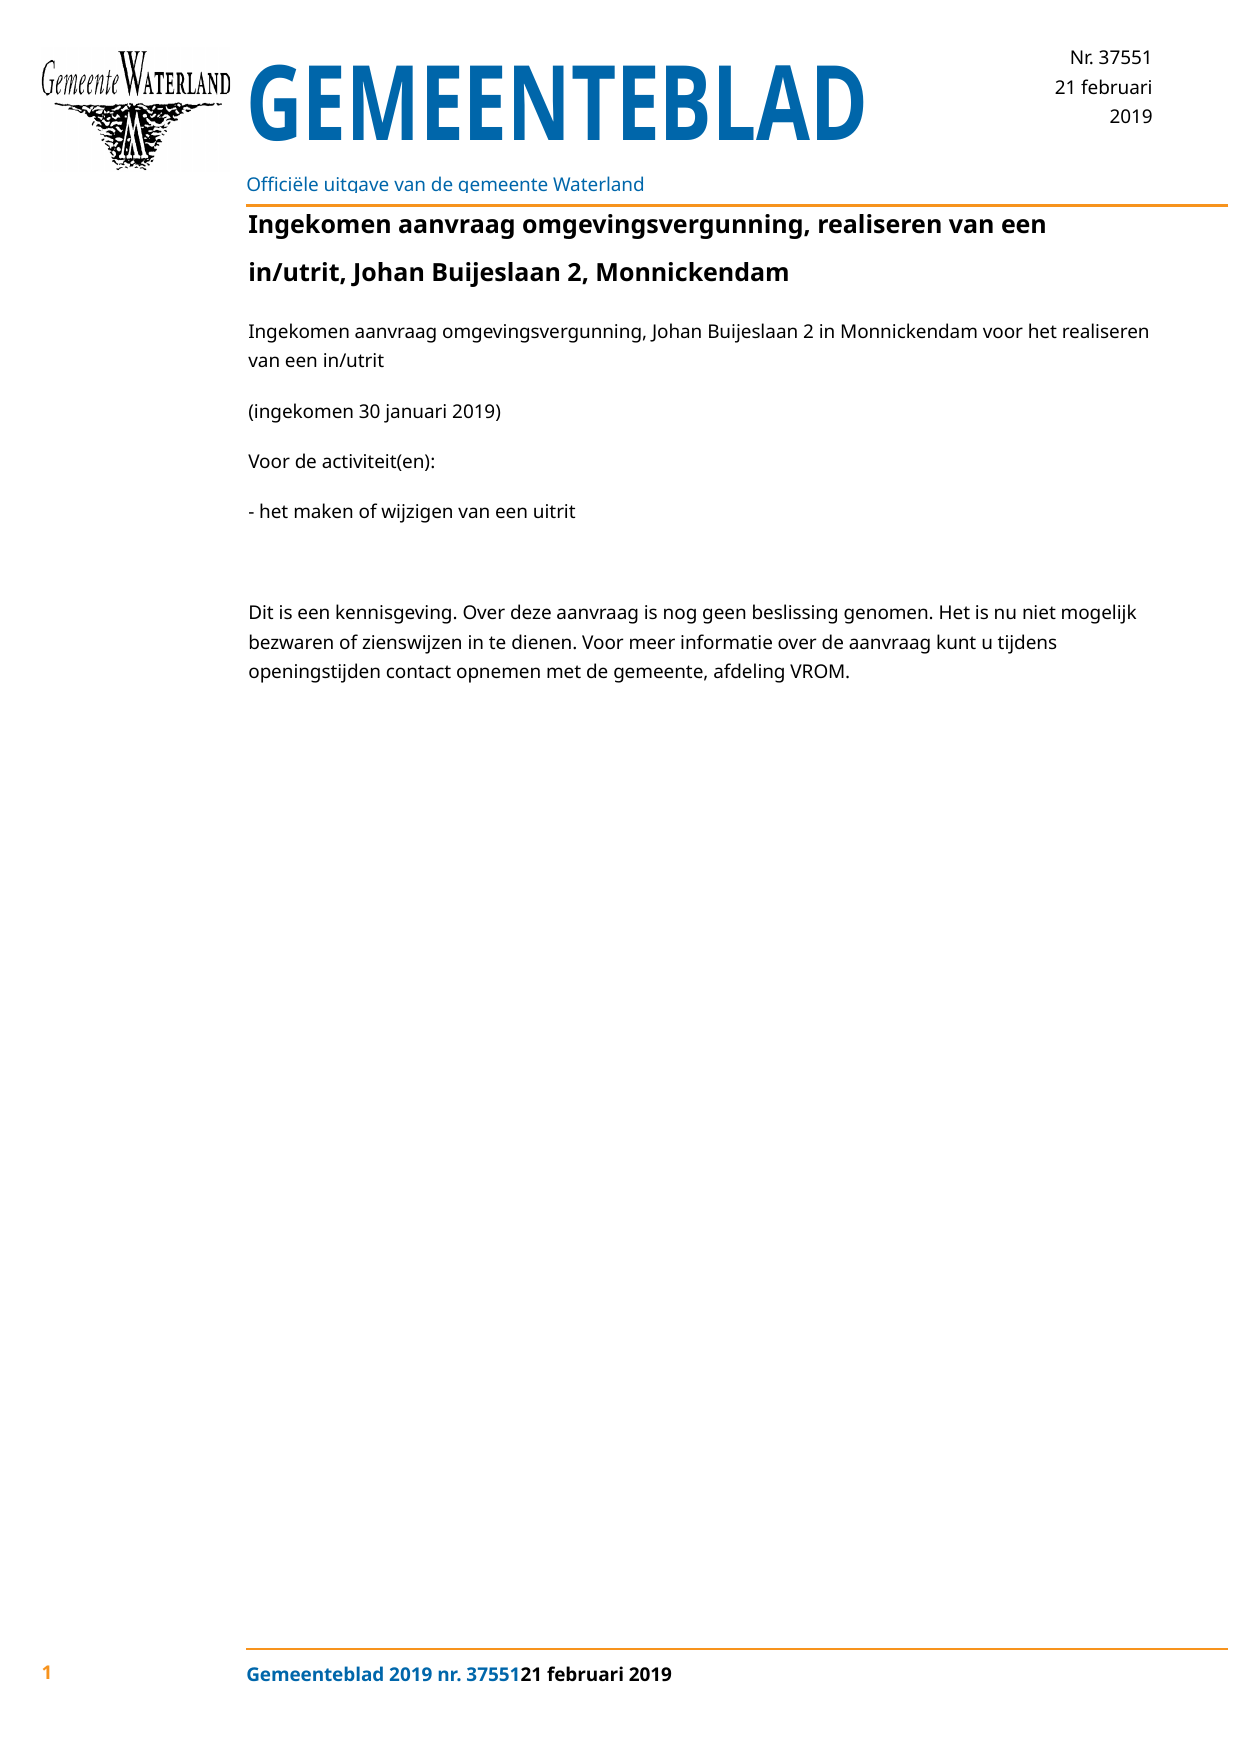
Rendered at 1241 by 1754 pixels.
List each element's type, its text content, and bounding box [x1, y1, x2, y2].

text - het maken of wijzigen van een uitrit [248, 499, 1152, 524]
text Dit is een kennisgeving. Over deze aanvraag is nog geen beslissing genomen. Het is nu niet mogelijk bezwaren of zienswijzen in te dienen. Voor meer informatie over de aanvraag kunt u tijdens openingstijden contact opnemen met de gemeente, afdeling VROM. [248, 599, 1152, 684]
text Voor de activiteit(en): [248, 448, 1152, 474]
text (ingekomen 30 januari 2019) [248, 398, 1152, 424]
text Ingekomen aanvraag omgevingsvergunning, realiseren van een in/utrit, Johan Buijeslaan 2, Monnickendam [248, 207, 1152, 288]
picture [41, 47, 231, 172]
text Ingekomen aanvraag omgevingsvergunning, Johan Buijeslaan 2 in Monnickendam voor het realiseren van een in/utrit [248, 318, 1152, 373]
